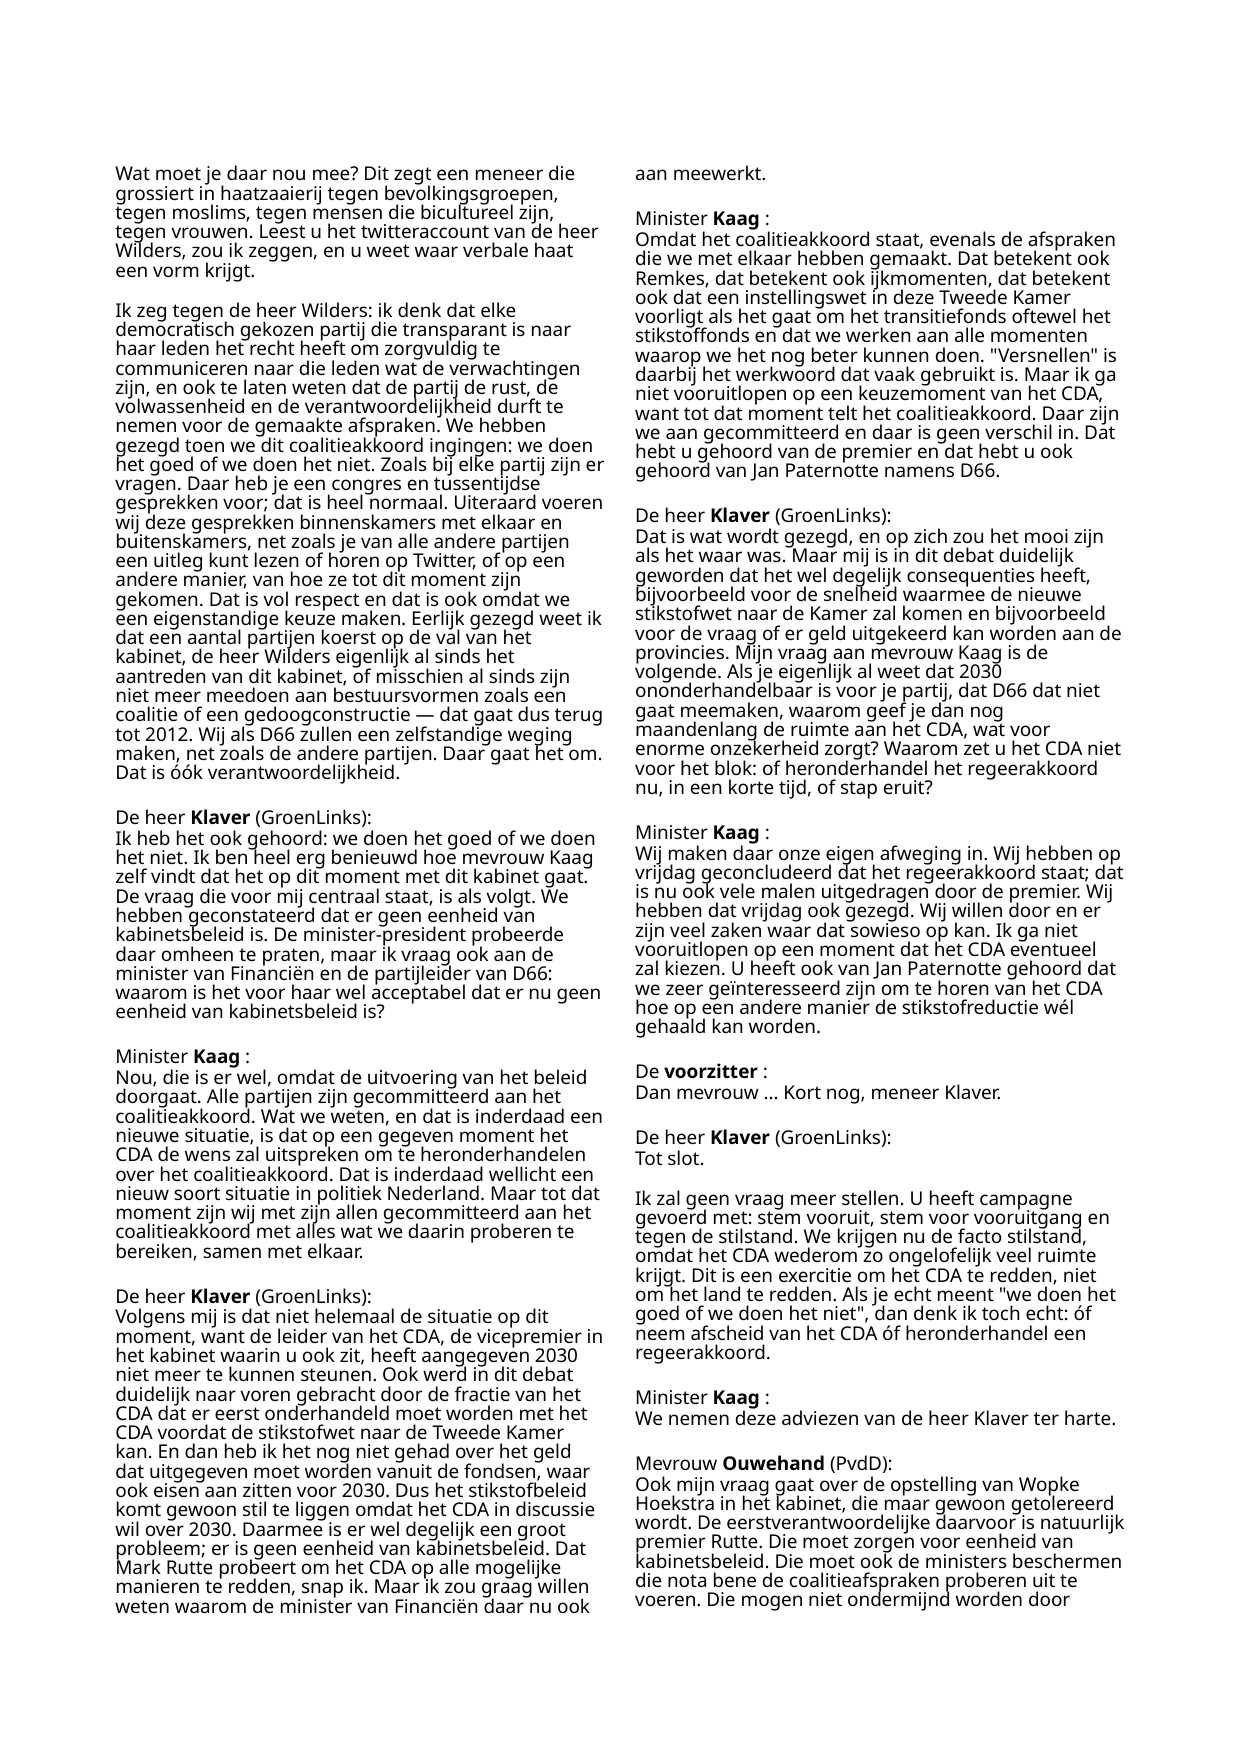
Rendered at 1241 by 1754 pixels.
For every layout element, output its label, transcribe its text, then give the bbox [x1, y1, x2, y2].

text Ik zal geen vraag meer stellen. U heeft campagne gevoerd met: stem vooruit, stem voor vooruitgang en tegen de stilstand. We krijgen nu de facto stilstand, omdat het CDA wederom zo ongelofelijk veel ruimte krijgt. Dit is een exercitie om het CDA te redden, niet om het land te redden. Als je echt meent "we doen het goed of we doen het niet", dan denk ik toch echt: óf neem afscheid van het CDA óf heronderhandel een regeerakkoord. [635, 1190, 1125, 1363]
text Dat is wat wordt gezegd, en op zich zou het mooi zijn als het waar was. Maar mij is in dit debat duidelijk geworden dat het wel degelijk consequenties heeft, bijvoorbeeld voor de snelheid waarmee de nieuwe stikstofwet naar de Kamer zal komen en bijvoorbeeld voor de vraag of er geld uitgekeerd kan worden aan de provincies. Mijn vraag aan mevrouw Kaag is de volgende. Als je eigenlijk al weet dat 2030 ononderhandelbaar is voor je partij, dat D66 dat niet gaat meemaken, waarom geef je dan nog maandenlang de ruimte aan het CDA, wat voor enorme onzekerheid zorgt? Waarom zet u het CDA niet voor het blok: of heronderhandel het regeerakkoord nu, in een korte tijd, of stap eruit? [635, 528, 1125, 798]
text Nou, die is er wel, omdat de uitvoering van het beleid doorgaat. Alle partijen zijn gecommitteerd aan het coalitieakkoord. Wat we weten, en dat is inderdaad een nieuwe situatie, is dat op een gegeven moment het CDA de wens zal uitspreken om te heronderhandelen over het coalitieakkoord. Dat is inderdaad wellicht een nieuw soort situatie in politiek Nederland. Maar tot dat moment zijn wij met zijn allen gecommitteerd aan het coalitieakkoord met alles wat we daarin proberen te bereiken, samen met elkaar. [115, 1069, 605, 1262]
text Wat moet je daar nou mee? Dit zegt een meneer die grossiert in haatzaaierij tegen bevolkingsgroepen, tegen moslims, tegen mensen die bicultureel zijn, tegen vrouwen. Leest u het twitteraccount van de heer Wilders, zou ik zeggen, en u weet waar verbale haat een vorm krijgt. [115, 165, 605, 281]
text Wij maken daar onze eigen afweging in. Wij hebben op vrijdag geconcludeerd dat het regeerakkoord staat; dat is nu ook vele malen uitgedragen door de premier. Wij hebben dat vrijdag ook gezegd. Wij willen door en er zijn veel zaken waar dat sowieso op kan. Ik ga niet vooruitlopen op een moment dat het CDA eventueel zal kiezen. U heeft ook van Jan Paternotte gehoord dat we zeer geïnteresseerd zijn om te horen van het CDA hoe op een andere manier de stikstofreductie wél gehaald kan worden. [635, 844, 1125, 1037]
text De heer Klaver (GroenLinks): [115, 804, 605, 830]
text De heer Klaver (GroenLinks): [115, 1283, 605, 1308]
text Minister Kaag : [635, 1384, 1125, 1410]
text Minister Kaag : [635, 819, 1125, 844]
text Ik heb het ook gehoord: we doen het goed of we doen het niet. Ik ben heel erg benieuwd hoe mevrouw Kaag zelf vindt dat het op dit moment met dit kabinet gaat. De vraag die voor mij centraal staat, is als volgt. We hebben geconstateerd dat er geen eenheid van kabinetsbeleid is. De minister-president probeerde daar omheen te praten, maar ik vraag ook aan de minister van Financiën en de partijleider van D66: waarom is het voor haar wel acceptabel dat er nu geen eenheid van kabinetsbeleid is? [115, 830, 605, 1023]
text Tot slot. [635, 1150, 1125, 1169]
text Dan mevrouw … Kort nog, meneer Klaver. [635, 1084, 1125, 1103]
text We nemen deze adviezen van de heer Klaver ter harte. [635, 1410, 1125, 1429]
text Ook mijn vraag gaat over de opstelling van Wopke Hoekstra in het kabinet, die maar gewoon getolereerd wordt. De eerstverantwoordelijke daarvoor is natuurlijk premier Rutte. Die moet zorgen voor eenheid van kabinetsbeleid. Die moet ook de ministers beschermen die nota bene de coalitieafspraken proberen uit te voeren. Die mogen niet ondermijnd worden door [635, 1476, 1125, 1610]
text Volgens mij is dat niet helemaal de situatie op dit moment, want de leider van het CDA, de vicepremier in het kabinet waarin u ook zit, heeft aangegeven 2030 niet meer te kunnen steunen. Ook werd in dit debat duidelijk naar voren gebracht door de fractie van het CDA dat er eerst onderhandeld moet worden met het CDA voordat de stikstofwet naar de Tweede Kamer kan. En dan heb ik het nog niet gehad over het geld dat uitgegeven moet worden vanuit de fondsen, waar ook eisen aan zitten voor 2030. Dus het stikstofbeleid komt gewoon stil te liggen omdat het CDA in discussie wil over 2030. Daarmee is er wel degelijk een groot probleem; er is geen eenheid van kabinetsbeleid. Dat Mark Rutte probeert om het CDA op alle mogelijke manieren te redden, snap ik. Maar ik zou graag willen weten waarom de minister van Financiën daar nu ook [115, 1308, 605, 1617]
text aan meewerkt. [635, 165, 1125, 184]
text Mevrouw Ouwehand (PvdD): [635, 1450, 1125, 1476]
text De voorzitter : [635, 1058, 1125, 1084]
text Omdat het coalitieakkoord staat, evenals de afspraken die we met elkaar hebben gemaakt. Dat betekent ook Remkes, dat betekent ook ijkmomenten, dat betekent ook dat een instellingswet in deze Tweede Kamer voorligt als het gaat om het transitiefonds oftewel het stikstoffonds en dat we werken aan alle momenten waarop we het nog beter kunnen doen. "Versnellen" is daarbij het werkwoord dat vaak gebruikt is. Maar ik ga niet vooruitlopen op een keuzemoment van het CDA, want tot dat moment telt het coalitieakkoord. Daar zijn we aan gecommitteerd en daar is geen verschil in. Dat hebt u gehoord van de premier en dat hebt u ook gehoord van Jan Paternotte namens D66. [635, 231, 1125, 482]
text De heer Klaver (GroenLinks): [635, 1124, 1125, 1150]
text Ik zeg tegen de heer Wilders: ik denk dat elke democratisch gekozen partij die transparant is naar haar leden het recht heeft om zorgvuldig te communiceren naar die leden wat de verwachtingen zijn, en ook te laten weten dat de partij de rust, de volwassenheid en de verantwoordelijkheid durft te nemen voor de gemaakte afspraken. We hebben gezegd toen we dit coalitieakkoord ingingen: we doen het goed of we doen het niet. Zoals bij elke partij zijn er vragen. Daar heb je een congres en tussentijdse gesprekken voor; dat is heel normaal. Uiteraard voeren wij deze gesprekken binnenskamers met elkaar en buitenskamers, net zoals je van alle andere partijen een uitleg kunt lezen of horen op Twitter, of op een andere manier, van hoe ze tot dit moment zijn gekomen. Dat is vol respect en dat is ook omdat we een eigenstandige keuze maken. Eerlijk gezegd weet ik dat een aantal partijen koerst op de val van het kabinet, de heer Wilders eigenlijk al sinds het aantreden van dit kabinet, of misschien al sinds zijn niet meer meedoen aan bestuursvormen zoals een coalitie of een gedoogconstructie — dat gaat dus terug tot 2012. Wij als D66 zullen een zelfstandige weging maken, net zoals de andere partijen. Daar gaat het om. Dat is óók verantwoordelijkheid. [115, 302, 605, 783]
text Minister Kaag : [635, 205, 1125, 231]
text Minister Kaag : [115, 1043, 605, 1069]
text De heer Klaver (GroenLinks): [635, 502, 1125, 528]
